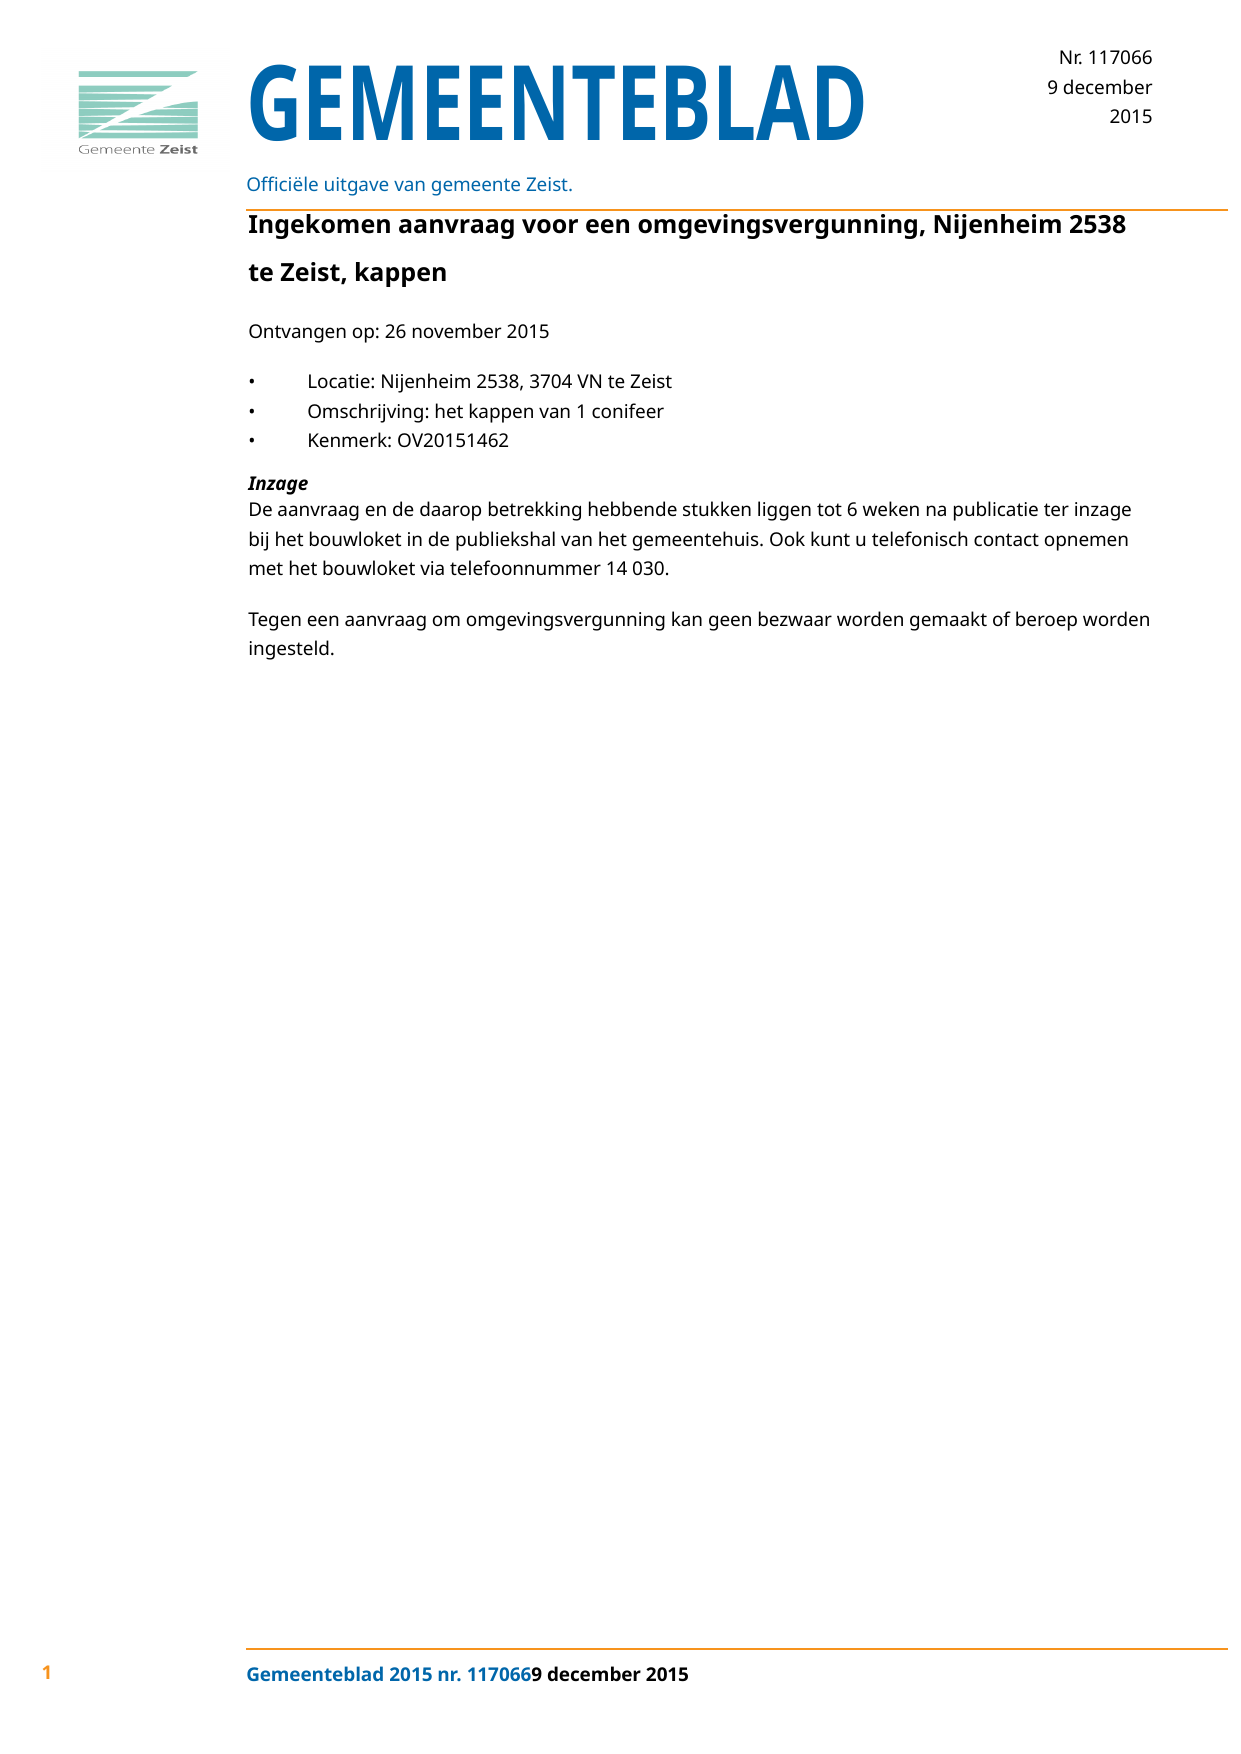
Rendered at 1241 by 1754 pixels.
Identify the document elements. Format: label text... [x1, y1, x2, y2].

list Omschrijving: het kappen van 1 conifeer [248, 398, 1152, 424]
text Ontvangen op: 26 november 2015 [248, 318, 1152, 344]
text Inzage [248, 471, 1152, 496]
picture [41, 47, 231, 172]
text De aanvraag en de daarop betrekking hebbende stukken liggen tot 6 weken na publicatie ter inzage bij het bouwloket in de publiekshal van het gemeentehuis. Ook kunt u telefonisch contact opnemen met het bouwloket via telefoonnummer 14 030. [248, 496, 1152, 581]
text Ingekomen aanvraag voor een omgevingsvergunning, Nijenheim 2538 te Zeist, kappen [248, 211, 1152, 288]
text Tegen een aanvraag om omgevingsvergunning kan geen bezwaar worden gemaakt of beroep worden ingesteld. [248, 606, 1152, 661]
list Kenmerk: OV20151462 [248, 427, 1152, 453]
list Locatie: Nijenheim 2538, 3704 VN te Zeist [248, 368, 1152, 394]
